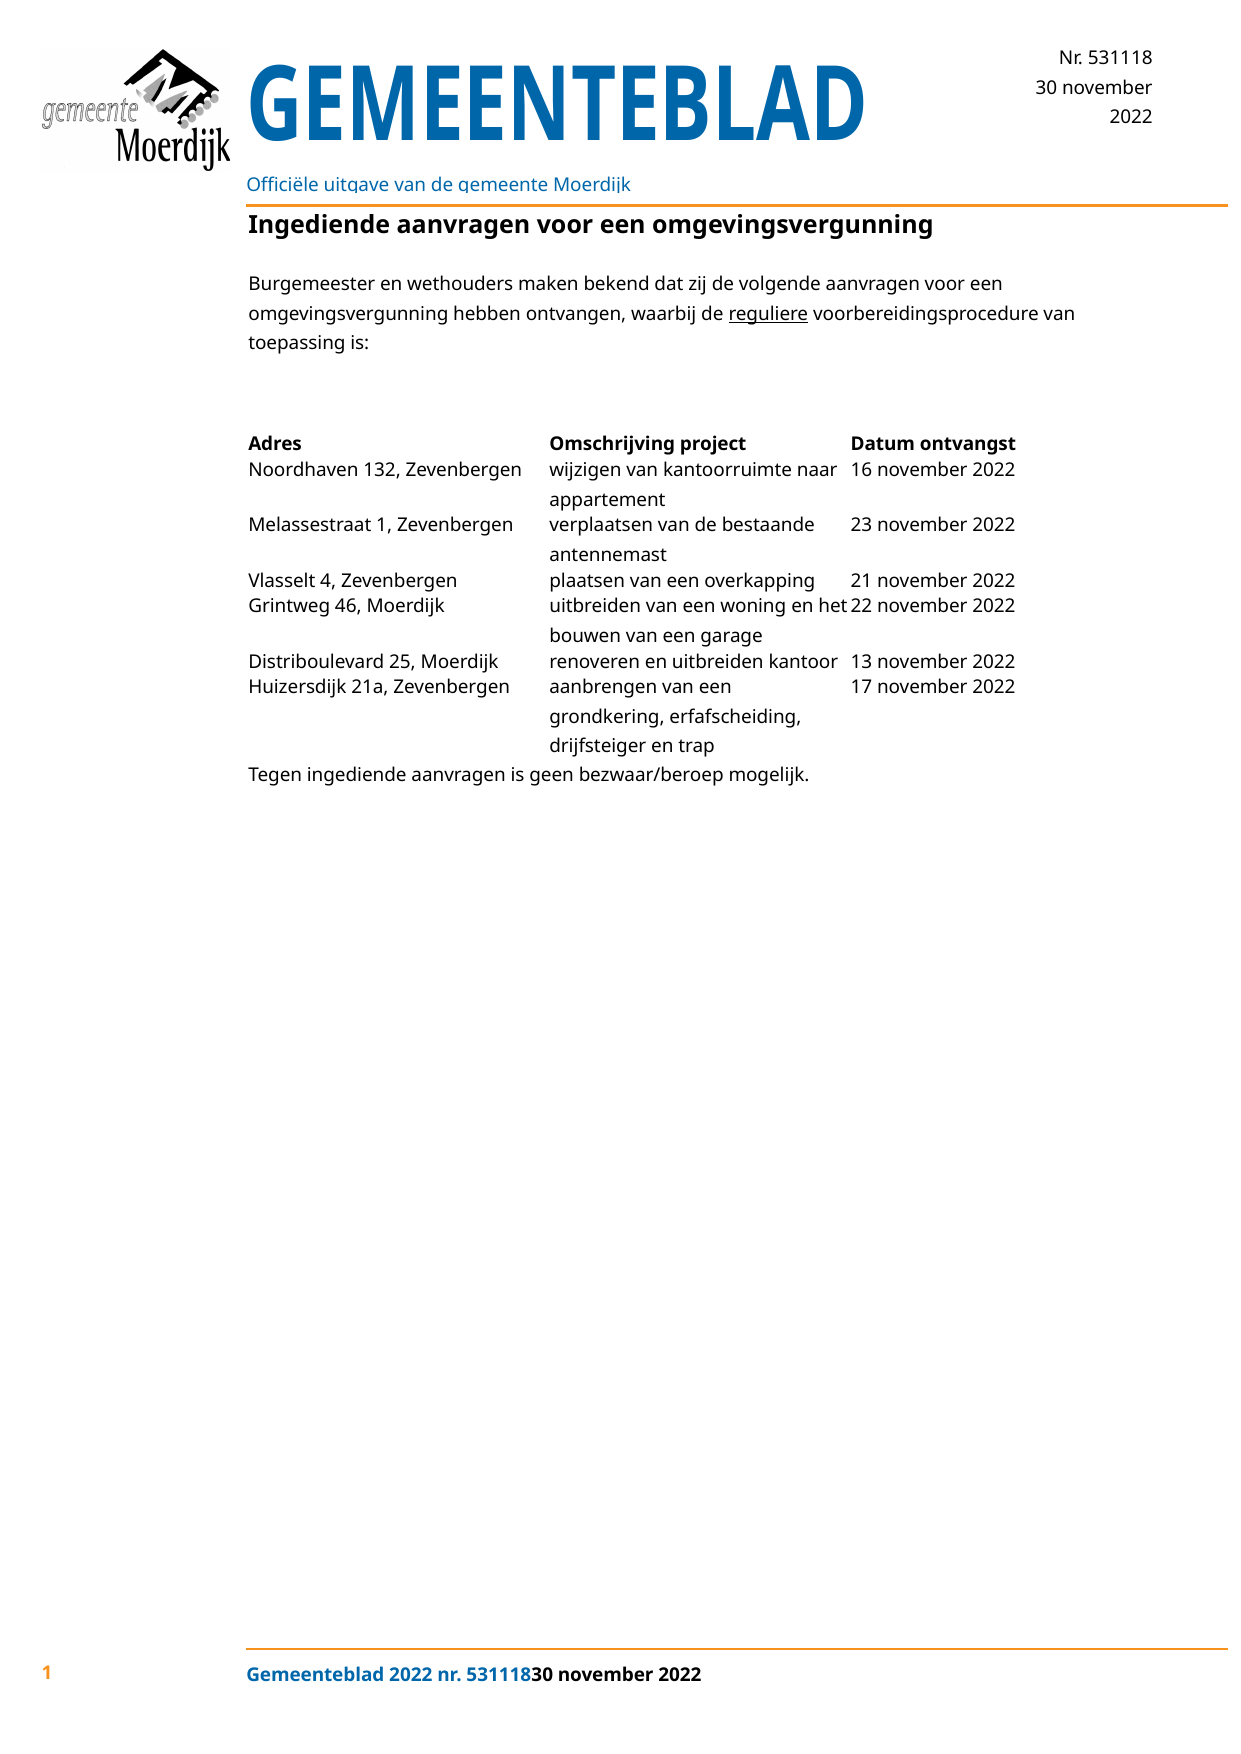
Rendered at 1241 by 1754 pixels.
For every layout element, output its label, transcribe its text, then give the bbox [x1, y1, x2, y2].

text Tegen ingediende aanvragen is geen bezwaar/beroep mogelijk. [248, 762, 1152, 787]
table_cell Distriboulevard 25, Moerdijk [248, 648, 549, 673]
text Ingediende aanvragen voor een omgevingsvergunning [248, 207, 1152, 241]
table_cell verplaatsen van de bestaande antennemast [549, 511, 850, 567]
table_header Adres [248, 430, 549, 456]
table_cell 16 november 2022 [850, 456, 1152, 511]
table_cell Huizersdijk 21a, Zevenbergen [248, 674, 549, 758]
table_header Datum ontvangst [850, 430, 1152, 456]
table_cell renoveren en uitbreiden kantoor [549, 648, 850, 673]
table_cell 21 november 2022 [850, 567, 1152, 592]
table_cell wijzigen van kantoorruimte naar appartement [549, 456, 850, 511]
table_cell 13 november 2022 [850, 648, 1152, 673]
picture [41, 47, 231, 172]
table_cell 22 november 2022 [850, 593, 1152, 648]
table_cell plaatsen van een overkapping [549, 567, 850, 592]
table_cell Noordhaven 132, Zevenbergen [248, 456, 549, 511]
table_cell uitbreiden van een woning en het bouwen van een garage [549, 593, 850, 648]
table_cell aanbrengen van een grondkering, erfafscheiding, drijfsteiger en trap [549, 674, 850, 758]
table_cell Melassestraat 1, Zevenbergen [248, 511, 549, 567]
table_cell Grintweg 46, Moerdijk [248, 593, 549, 648]
table_cell 23 november 2022 [850, 511, 1152, 567]
table_cell Vlasselt 4, Zevenbergen [248, 567, 549, 592]
table_header Omschrijving project [549, 430, 850, 456]
text Burgemeester en wethouders maken bekend dat zij de volgende aanvragen voor een omgevingsvergunning hebben ontvangen, waarbij de reguliere voorbereidingsprocedure van toepassing is: [248, 270, 1152, 355]
table_cell 17 november 2022 [850, 674, 1152, 758]
